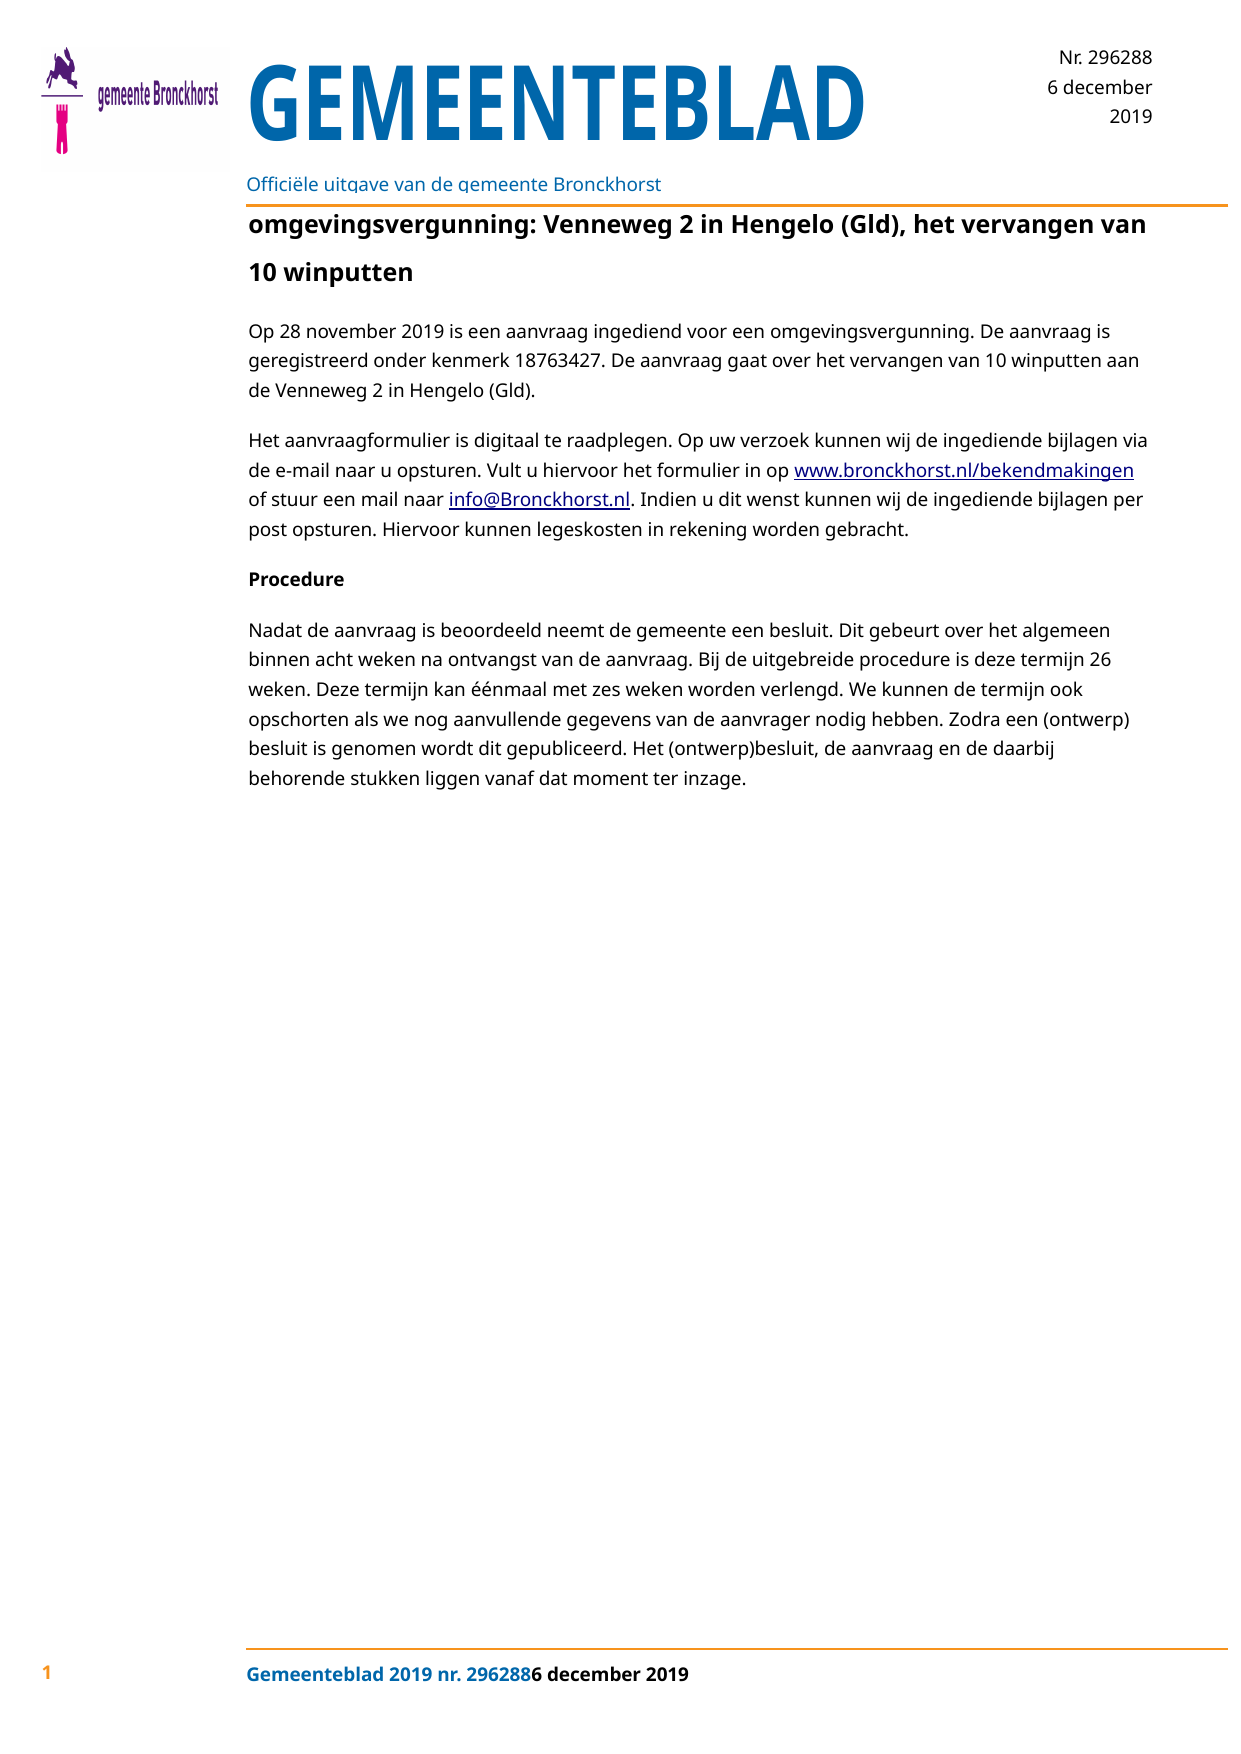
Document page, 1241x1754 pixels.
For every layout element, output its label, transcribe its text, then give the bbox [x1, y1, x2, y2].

text Op 28 november 2019 is een aanvraag ingediend voor een omgevingsvergunning. De aanvraag is geregistreerd onder kenmerk 18763427. De aanvraag gaat over het vervangen van 10 winputten aan de Venneweg 2 in Hengelo (Gld). [248, 318, 1152, 403]
text Nadat de aanvraag is beoordeeld neemt de gemeente een besluit. Dit gebeurt over het algemeen binnen acht weken na ontvangst van de aanvraag. Bij de uitgebreide procedure is deze termijn 26 weken. Deze termijn kan éénmaal met zes weken worden verlengd. We kunnen de termijn ook opschorten als we nog aanvullende gegevens van de aanvrager nodig hebben. Zodra een (ontwerp) besluit is genomen wordt dit gepubliceerd. Het (ontwerp)besluit, de aanvraag en de daarbij behorende stukken liggen vanaf dat moment ter inzage. [248, 617, 1152, 791]
text omgevingsvergunning: Venneweg 2 in Hengelo (Gld), het vervangen van 10 winputten [248, 207, 1152, 288]
text Procedure [248, 567, 1152, 592]
picture [41, 47, 231, 172]
text Het aanvraagformulier is digitaal te raadplegen. Op uw verzoek kunnen wij de ingediende bijlagen via de e-mail naar u opsturen. Vult u hiervoor het formulier in op www.bronckhorst.nl/bekendmakingen of stuur een mail naar info@Bronckhorst.nl. Indien u dit wenst kunnen wij de ingediende bijlagen per post opsturen. Hiervoor kunnen legeskosten in rekening worden gebracht. [248, 427, 1152, 542]
